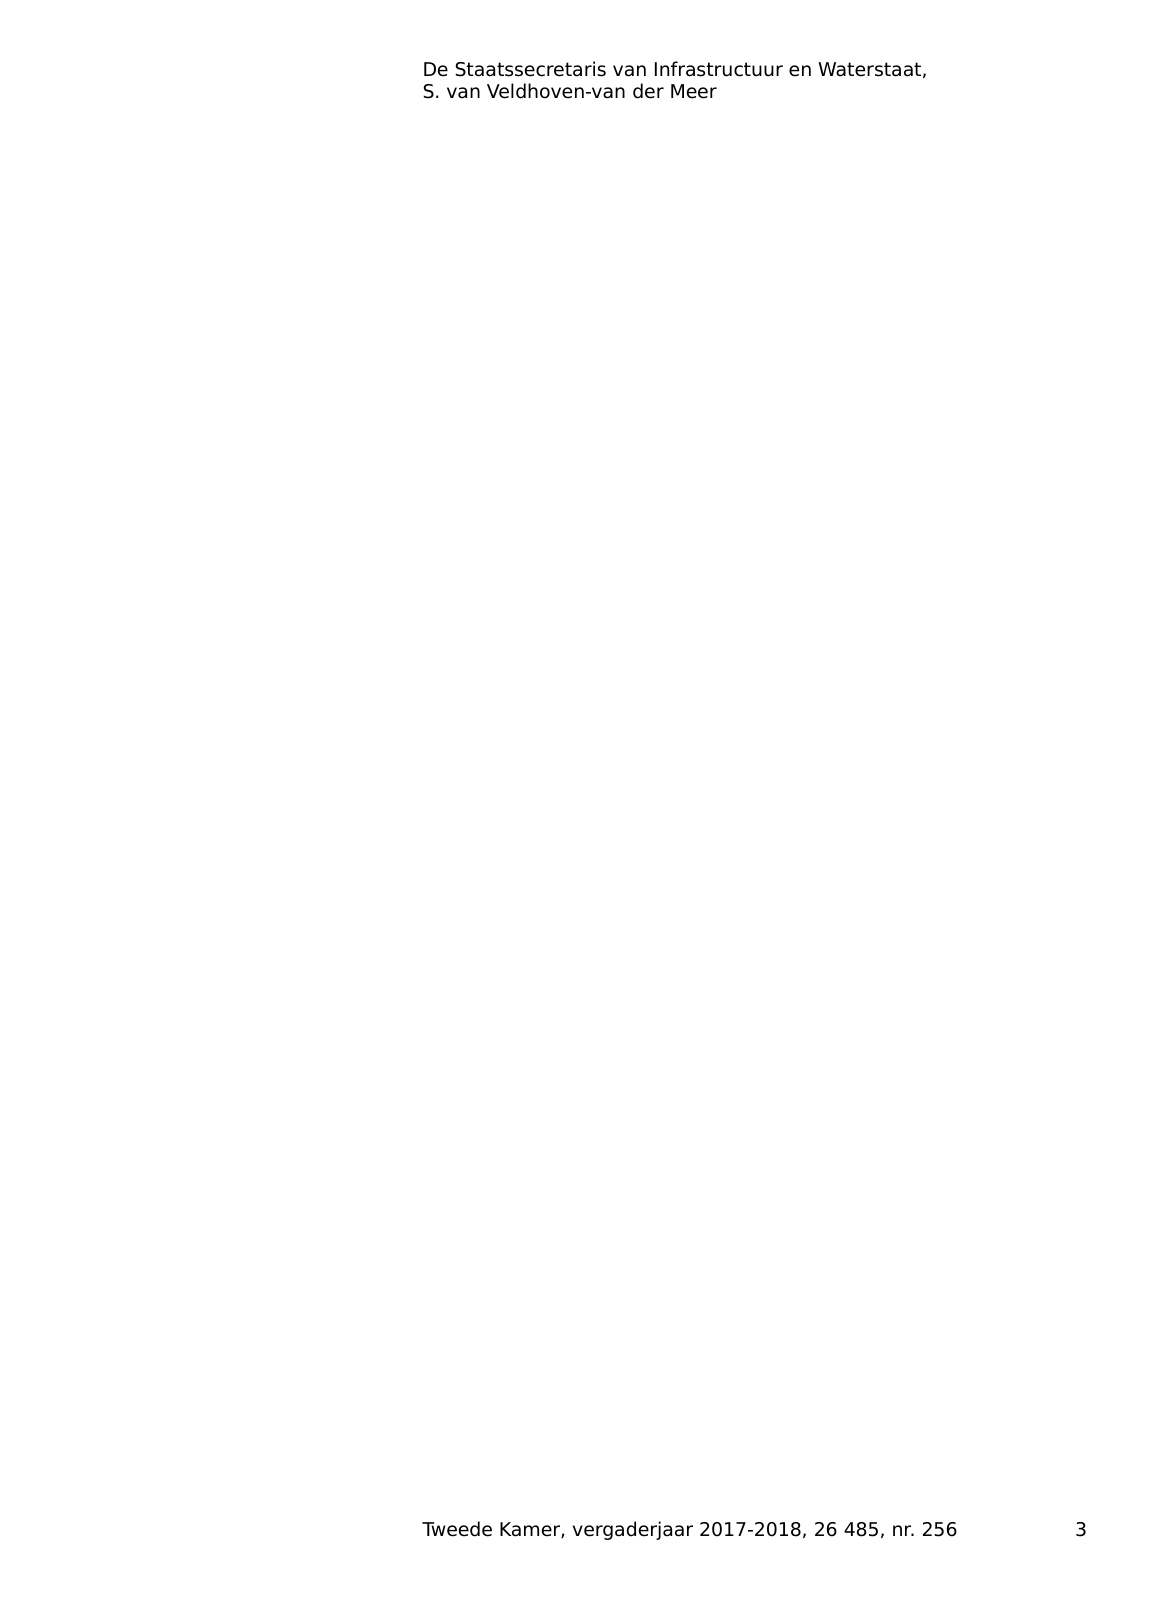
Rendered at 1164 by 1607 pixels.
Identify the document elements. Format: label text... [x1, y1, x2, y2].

text De Staatssecretaris van Infrastructuur en Waterstaat, S. van Veldhoven-van der Meer [422, 59, 1087, 103]
